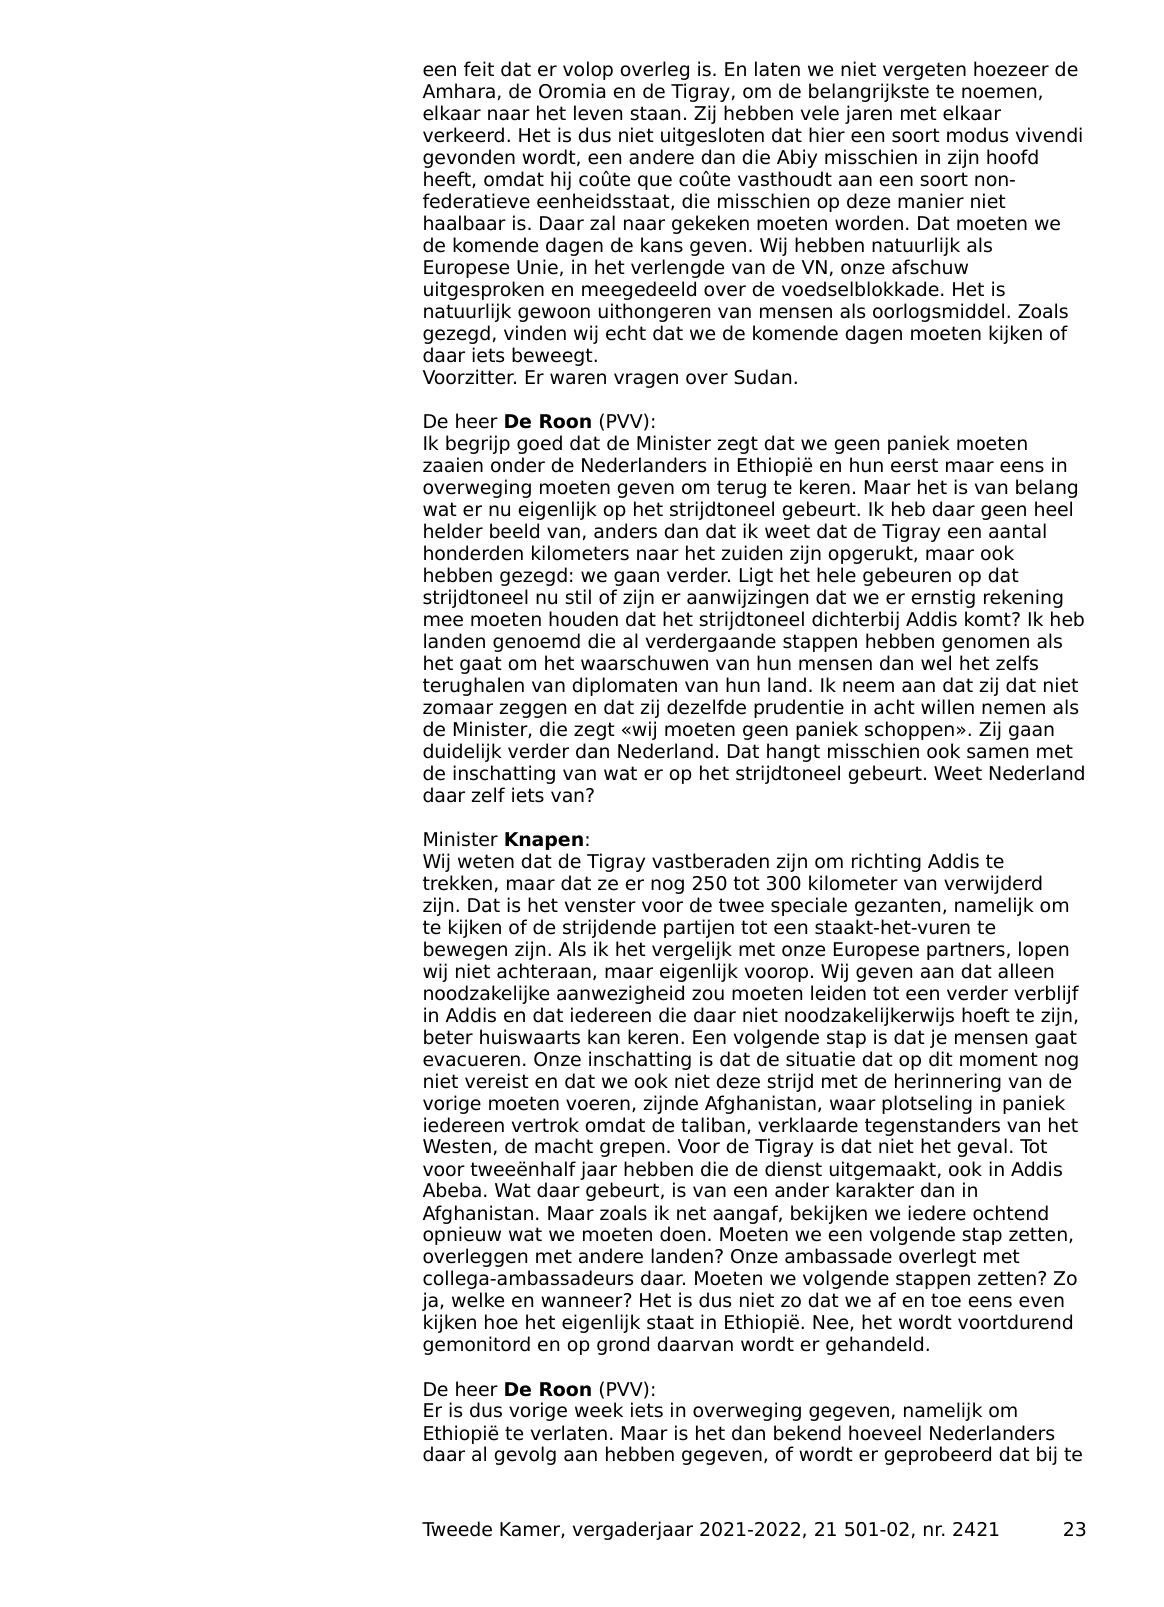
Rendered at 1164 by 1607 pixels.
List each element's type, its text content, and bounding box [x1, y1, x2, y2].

text een feit dat er volop overleg is. En laten we niet vergeten hoezeer de Amhara, de Oromia en de Tigray, om de belangrijkste te noemen, elkaar naar het leven staan. Zij hebben vele jaren met elkaar verkeerd. Het is dus niet uitgesloten dat hier een soort modus vivendi gevonden wordt, een andere dan die Abiy misschien in zijn hoofd heeft, omdat hij coûte que coûte vasthoudt aan een soort non-federatieve eenheidsstaat, die misschien op deze manier niet haalbaar is. Daar zal naar gekeken moeten worden. Dat moeten we de komende dagen de kans geven. Wij hebben natuurlijk als Europese Unie, in het verlengde van de VN, onze afschuw uitgesproken en meegedeeld over de voedselblokkade. Het is natuurlijk gewoon uithongeren van mensen als oorlogsmiddel. Zoals gezegd, vinden wij echt dat we de komende dagen moeten kijken of daar iets beweegt. [422, 59, 1087, 367]
text Ik begrijp goed dat de Minister zegt dat we geen paniek moeten zaaien onder de Nederlanders in Ethiopië en hun eerst maar eens in overweging moeten geven om terug te keren. Maar het is van belang wat er nu eigenlijk op het strijdtoneel gebeurt. Ik heb daar geen heel helder beeld van, anders dan dat ik weet dat de Tigray een aantal honderden kilometers naar het zuiden zijn opgerukt, maar ook hebben gezegd: we gaan verder. Ligt het hele gebeuren op dat strijdtoneel nu stil of zijn er aanwijzingen dat we er ernstig rekening mee moeten houden dat het strijdtoneel dichterbij Addis komt? Ik heb landen genoemd die al verdergaande stappen hebben genomen als het gaat om het waarschuwen van hun mensen dan wel het zelfs terughalen van diplomaten van hun land. Ik neem aan dat zij dat niet zomaar zeggen en dat zij dezelfde prudentie in acht willen nemen als de Minister, die zegt «wij moeten geen paniek schoppen». Zij gaan duidelijk verder dan Nederland. Dat hangt misschien ook samen met de inschatting van wat er op het strijdtoneel gebeurt. Weet Nederland daar zelf iets van? [422, 433, 1087, 807]
text Wij weten dat de Tigray vastberaden zijn om richting Addis te trekken, maar dat ze er nog 250 tot 300 kilometer van verwijderd zijn. Dat is het venster voor de twee speciale gezanten, namelijk om te kijken of de strijdende partijen tot een staakt-het-vuren te bewegen zijn. Als ik het vergelijk met onze Europese partners, lopen wij niet achteraan, maar eigenlijk voorop. Wij geven aan dat alleen noodzakelijke aanwezigheid zou moeten leiden tot een verder verblijf in Addis en dat iedereen die daar niet noodzakelijkerwijs hoeft te zijn, beter huiswaarts kan keren. Een volgende stap is dat je mensen gaat evacueren. Onze inschatting is dat de situatie dat op dit moment nog niet vereist en dat we ook niet deze strijd met de herinnering van de vorige moeten voeren, zijnde Afghanistan, waar plotseling in paniek iedereen vertrok omdat de taliban, verklaarde tegenstanders van het Westen, de macht grepen. Voor de Tigray is dat niet het geval. Tot voor tweeënhalf jaar hebben die de dienst uitgemaakt, ook in Addis Abeba. Wat daar gebeurt, is van een ander karakter dan in Afghanistan. Maar zoals ik net aangaf, bekijken we iedere ochtend opnieuw wat we moeten doen. Moeten we een volgende stap zetten, overleggen met andere landen? Onze ambassade overlegt met collega-ambassadeurs daar. Moeten we volgende stappen zetten? Zo ja, welke en wanneer? Het is dus niet zo dat we af en toe eens even kijken hoe het eigenlijk staat in Ethiopië. Nee, het wordt voortdurend gemonitord en op grond daarvan wordt er gehandeld. [422, 851, 1087, 1356]
text De heer De Roon (PVV): [422, 1378, 1087, 1400]
text De heer De Roon (PVV): [422, 411, 1087, 433]
text Voorzitter. Er waren vragen over Sudan. [422, 367, 1087, 389]
text Minister Knapen: [422, 829, 1087, 851]
text Er is dus vorige week iets in overweging gegeven, namelijk om Ethiopië te verlaten. Maar is het dan bekend hoeveel Nederlanders daar al gevolg aan hebben gegeven, of wordt er geprobeerd dat bij te [422, 1400, 1087, 1466]
